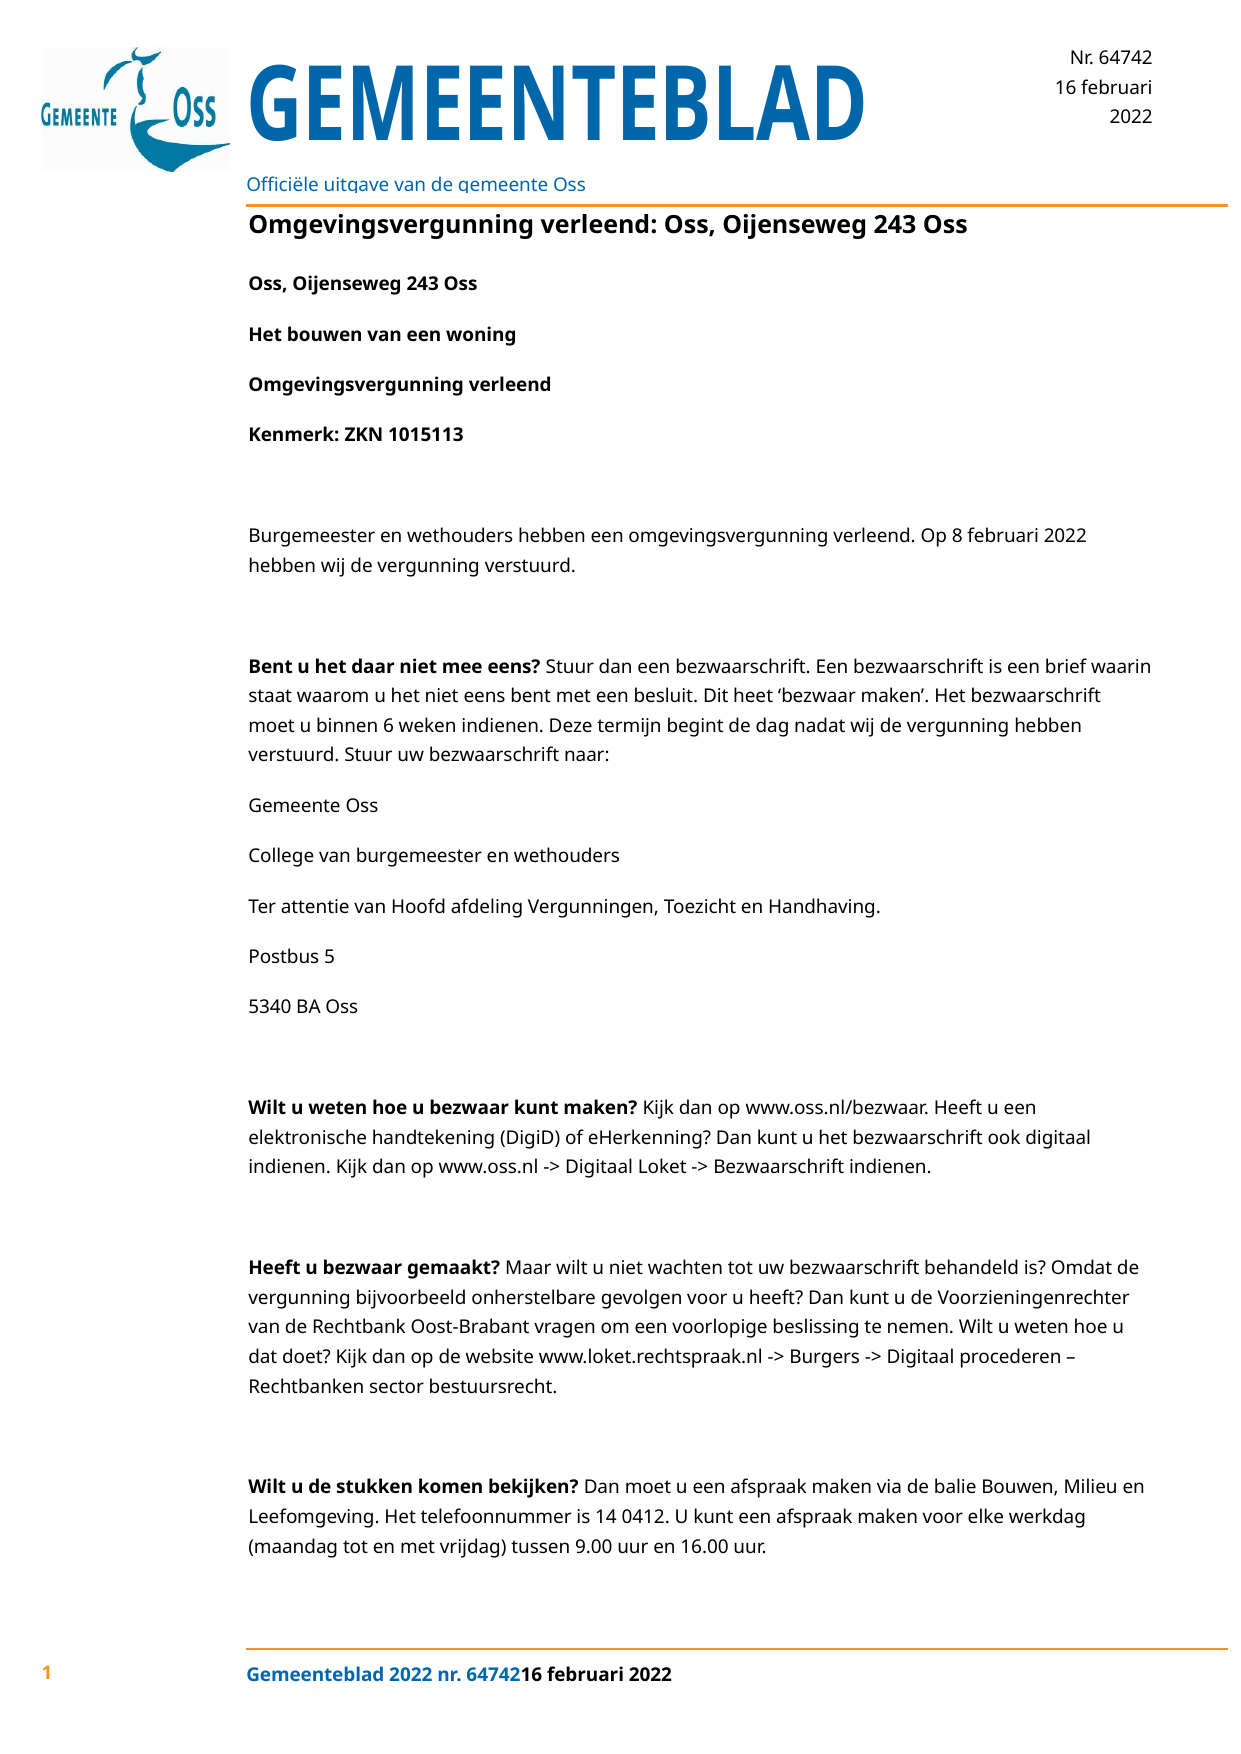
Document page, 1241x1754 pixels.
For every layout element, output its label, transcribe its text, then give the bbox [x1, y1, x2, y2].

text Burgemeester en wethouders hebben een omgevingsvergunning verleend. Op 8 februari 2022 hebben wij de vergunning verstuurd. [248, 522, 1152, 578]
text Heeft u bezwaar gemaakt? Maar wilt u niet wachten tot uw bezwaarschrift behandeld is? Omdat de vergunning bijvoorbeeld onherstelbare gevolgen voor u heeft? Dan kunt u de Voorzieningenrechter van de Rechtbank Oost-Brabant vragen om een voorlopige beslissing te nemen. Wilt u weten hoe u dat doet? Kijk dan op de website www.loket.rechtspraak.nl -> Burgers -> Digitaal procederen – Rechtbanken sector bestuursrecht. [248, 1254, 1152, 1398]
text Het bouwen van een woning [248, 321, 1152, 346]
text Ter attentie van Hoofd afdeling Vergunningen, Toezicht en Handhaving. [248, 893, 1152, 918]
text 5340 BA Oss [248, 994, 1152, 1019]
text Wilt u weten hoe u bezwaar kunt maken? Kijk dan op www.oss.nl/bezwaar. Heeft u een elektronische handtekening (DigiD) of eHerkenning? Dan kunt u het bezwaarschrift ook digitaal indienen. Kijk dan op www.oss.nl -> Digitaal Loket -> Bezwaarschrift indienen. [248, 1094, 1152, 1179]
text Omgevingsvergunning verleend: Oss, Oijenseweg 243 Oss [248, 207, 1152, 241]
text Bent u het daar niet mee eens? Stuur dan een bezwaarschrift. Een bezwaarschrift is een brief waarin staat waarom u het niet eens bent met een besluit. Dit heet ‘bezwaar maken’. Het bezwaarschrift moet u binnen 6 weken indienen. Deze termijn begint de dag nadat wij de vergunning hebben verstuurd. Stuur uw bezwaarschrift naar: [248, 653, 1152, 767]
text Gemeente Oss [248, 792, 1152, 818]
text Wilt u de stukken komen bekijken? Dan moet u een afspraak maken via de balie Bouwen, Milieu en Leefomgeving. Het telefoonnummer is 14 0412. U kunt een afspraak maken voor elke werkdag (maandag tot en met vrijdag) tussen 9.00 uur en 16.00 uur. [248, 1474, 1152, 1558]
text College van burgemeester en wethouders [248, 842, 1152, 868]
text Kenmerk: ZKN 1015113 [248, 422, 1152, 447]
text Oss, Oijenseweg 243 Oss [248, 270, 1152, 296]
text Omgevingsvergunning verleend [248, 371, 1152, 397]
picture [41, 47, 231, 172]
text Postbus 5 [248, 943, 1152, 969]
